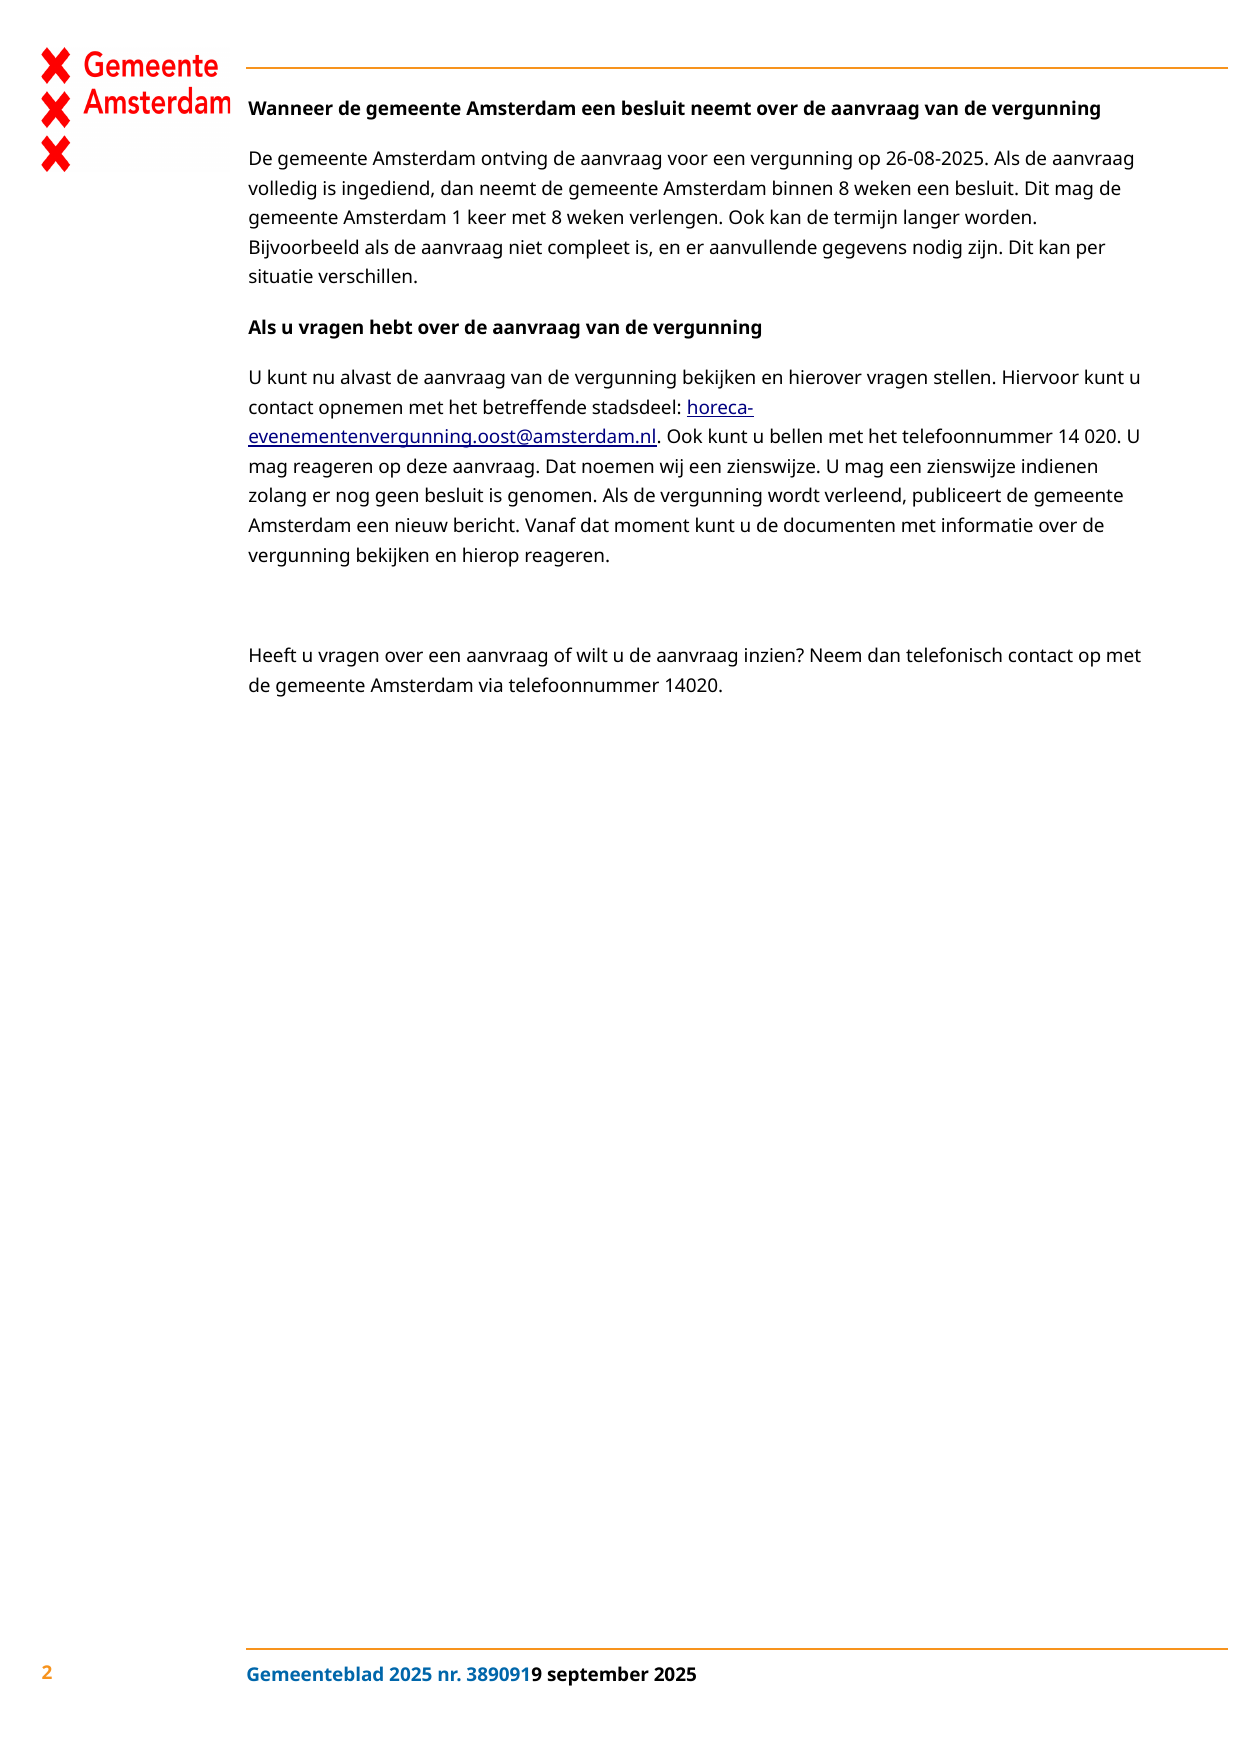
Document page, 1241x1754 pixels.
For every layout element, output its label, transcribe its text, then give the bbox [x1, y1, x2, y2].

picture [41, 47, 231, 172]
text De gemeente Amsterdam ontving de aanvraag voor een vergunning op 26-08-2025. Als de aanvraag volledig is ingediend, dan neemt de gemeente Amsterdam binnen 8 weken een besluit. Dit mag de gemeente Amsterdam 1 keer met 8 weken verlengen. Ook kan de termijn langer worden. Bijvoorbeeld als de aanvraag niet compleet is, en er aanvullende gegevens nodig zijn. Dit kan per situatie verschillen. [248, 145, 1152, 289]
text U kunt nu alvast de aanvraag van de vergunning bekijken en hierover vragen stellen. Hiervoor kunt u contact opnemen met het betreffende stadsdeel: horeca-evenementenvergunning.oost@amsterdam.nl. Ook kunt u bellen met het telefoonnummer 14 020. U mag reageren op deze aanvraag. Dat noemen wij een zienswijze. U mag een zienswijze indienen zolang er nog geen besluit is genomen. Als de vergunning wordt verleend, publiceert de gemeente Amsterdam een nieuw bericht. Vanaf dat moment kunt u de documenten met informatie over de vergunning bekijken en hierop reageren. [248, 364, 1152, 568]
text Wanneer de gemeente Amsterdam een besluit neemt over de aanvraag van de vergunning [248, 95, 1152, 121]
text Als u vragen hebt over de aanvraag van de vergunning [248, 314, 1152, 340]
text Heeft u vragen over een aanvraag of wilt u de aanvraag inzien? Neem dan telefonisch contact op met de gemeente Amsterdam via telefoonnummer 14020. [248, 643, 1152, 698]
